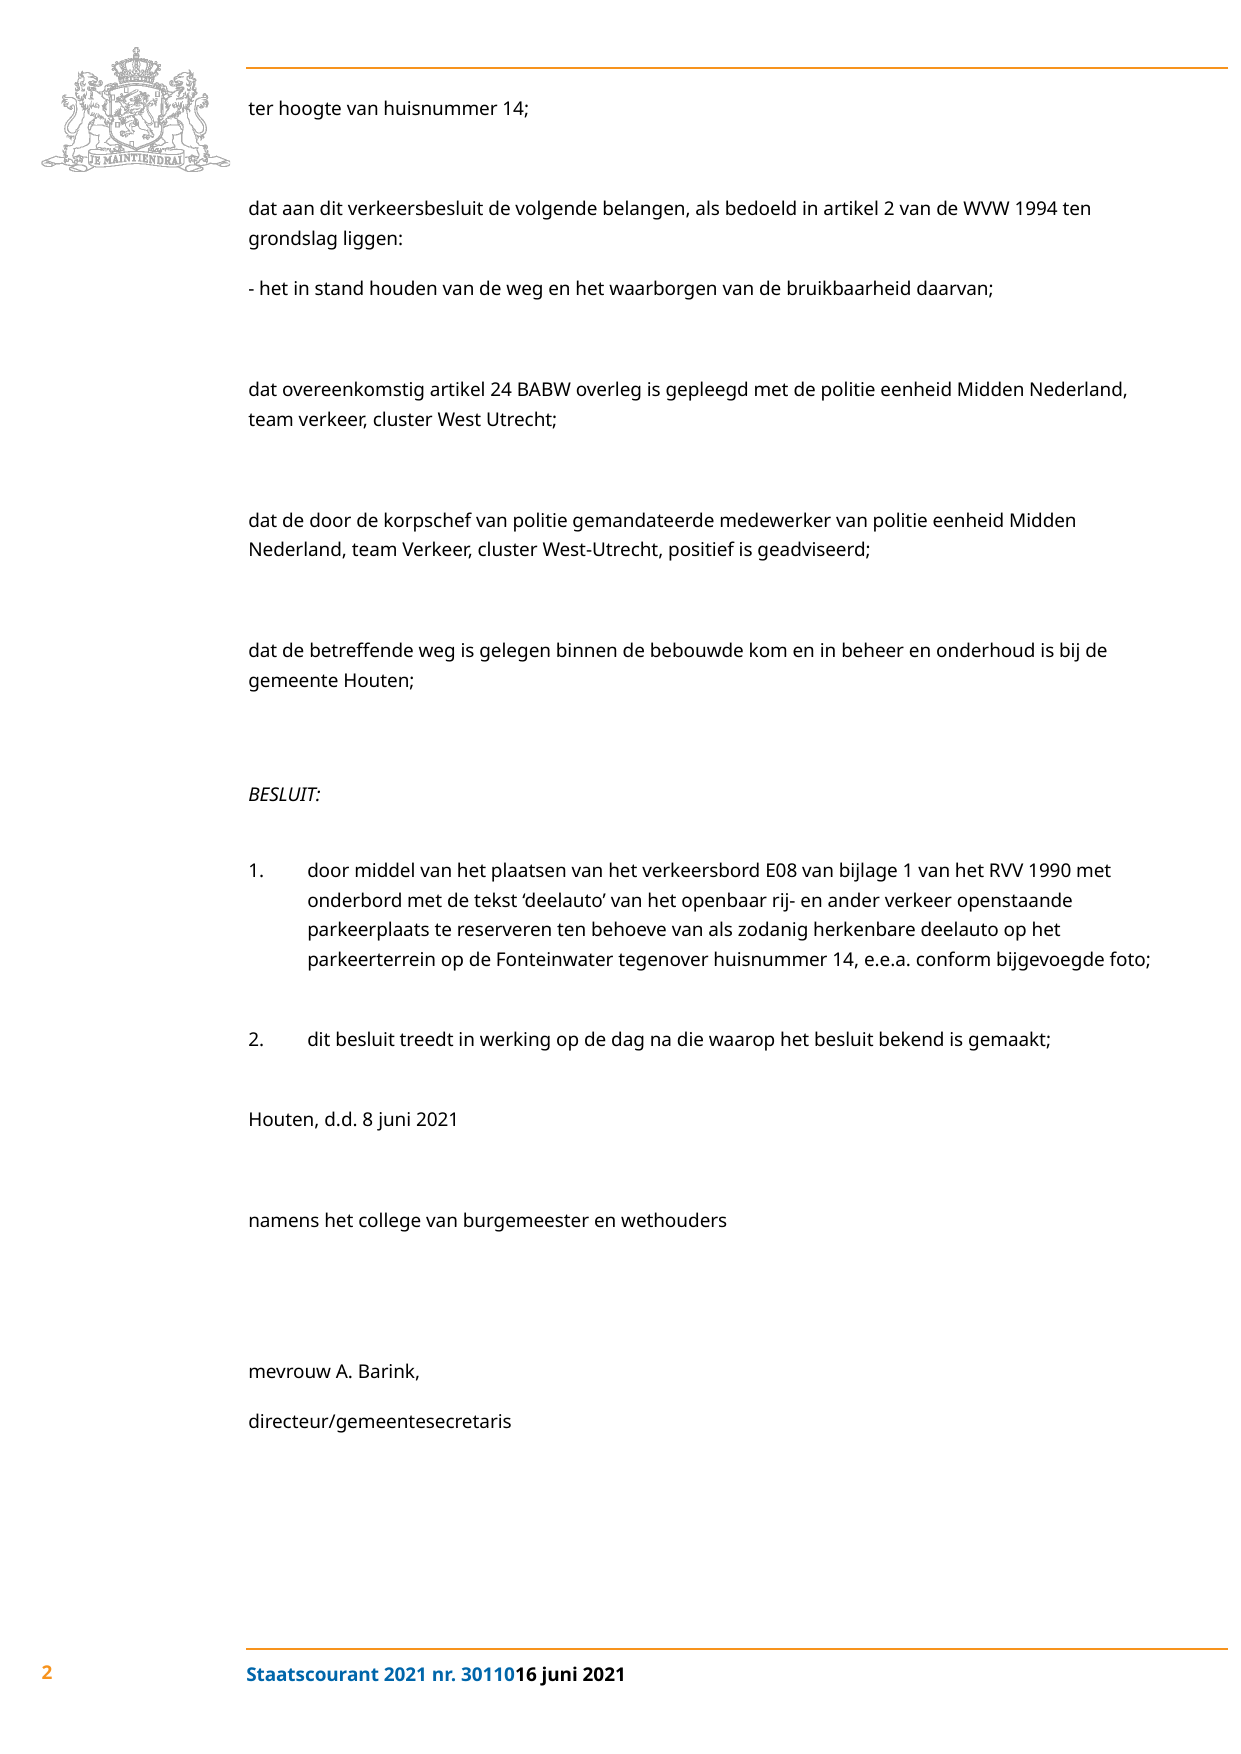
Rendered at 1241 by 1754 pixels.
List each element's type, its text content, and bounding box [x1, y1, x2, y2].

text directeur/gemeentesecretaris [248, 1409, 1152, 1434]
text ter hoogte van huisnummer 14; [248, 95, 1152, 121]
text dat de door de korpschef van politie gemandateerde medewerker van politie eenheid Midden Nederland, team Verkeer, cluster West-Utrecht, positief is geadviseerd; [248, 507, 1152, 562]
text dat overeenkomstig artikel 24 BABW overleg is gepleegd met de politie eenheid Midden Nederland, team verkeer, cluster West Utrecht; [248, 376, 1152, 432]
text mevrouw A. Barink, [248, 1358, 1152, 1384]
text BESLUIT: [248, 781, 1152, 807]
list door middel van het plaatsen van het verkeersbord E08 van bijlage 1 van het RVV 1990 met onderbord met de tekst ‘deelauto’ van het openbaar rij- en ander verkeer openstaande parkeerplaats te reserveren ten behoeve van als zodanig herkenbare deelauto op het parkeerterrein op de Fonteinwater tegenover huisnummer 14, e.e.a. conform bijgevoegde foto; [248, 857, 1152, 972]
picture [41, 47, 231, 172]
text Houten, d.d. 8 juni 2021 [248, 1106, 1152, 1132]
text namens het college van burgemeester en wethouders [248, 1207, 1152, 1233]
list dit besluit treedt in werking op de dag na die waarop het besluit bekend is gemaakt; [248, 1026, 1152, 1052]
text dat aan dit verkeersbesluit de volgende belangen, als bedoeld in artikel 2 van de WVW 1994 ten grondslag liggen: [248, 196, 1152, 251]
text - het in stand houden van de weg en het waarborgen van de bruikbaarheid daarvan; [248, 276, 1152, 301]
text dat de betreffende weg is gelegen binnen de bebouwde kom en in beheer en onderhoud is bij de gemeente Houten; [248, 637, 1152, 693]
